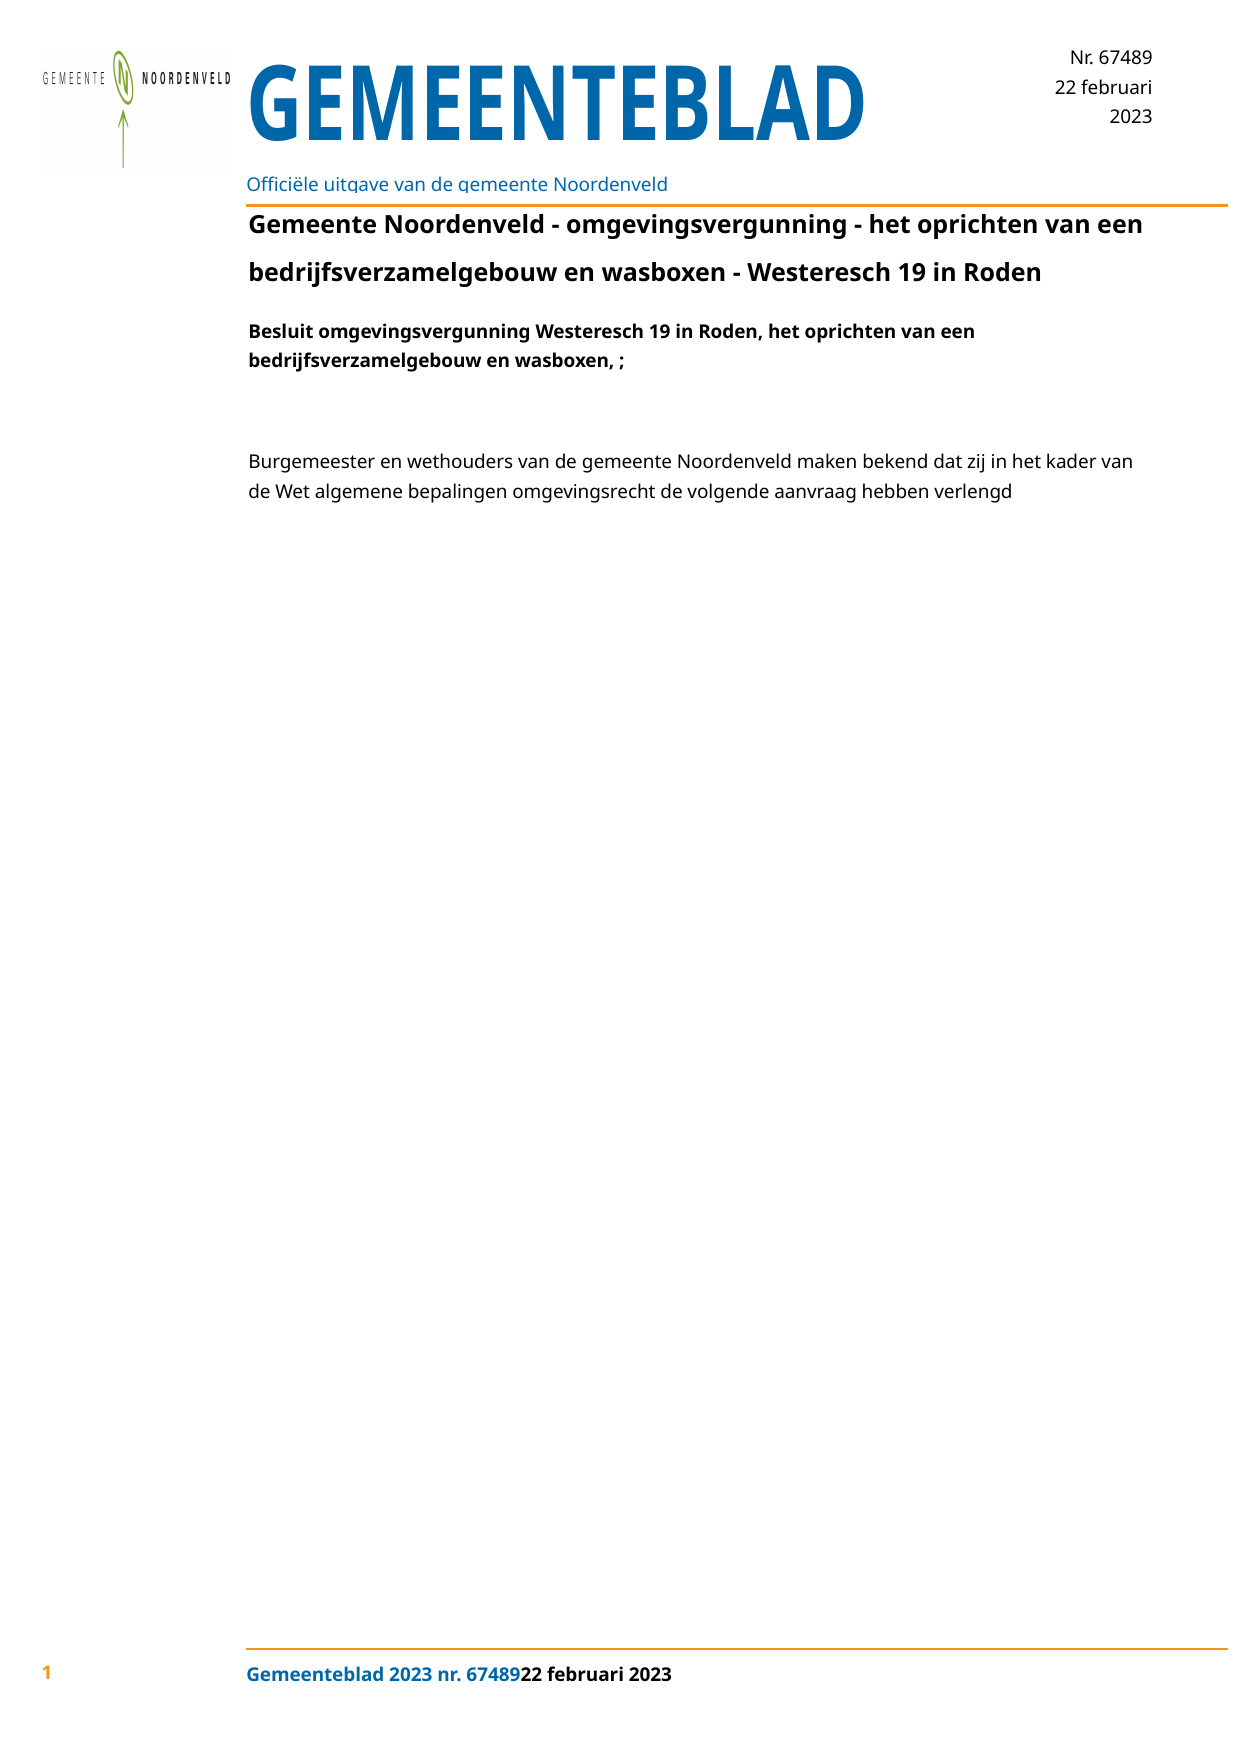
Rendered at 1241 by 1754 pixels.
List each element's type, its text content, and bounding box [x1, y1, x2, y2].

text Gemeente Noordenveld - omgevingsvergunning - het oprichten van een bedrijfsverzamelgebouw en wasboxen - Westeresch 19 in Roden [248, 207, 1152, 288]
text Burgemeester en wethouders van de gemeente Noordenveld maken bekend dat zij in het kader van de Wet algemene bepalingen omgevingsrecht de volgende aanvraag hebben verlengd [248, 448, 1152, 504]
picture [41, 47, 231, 172]
text Besluit omgevingsvergunning Westeresch 19 in Roden, het oprichten van een bedrijfsverzamelgebouw en wasboxen, ; [248, 318, 1152, 373]
